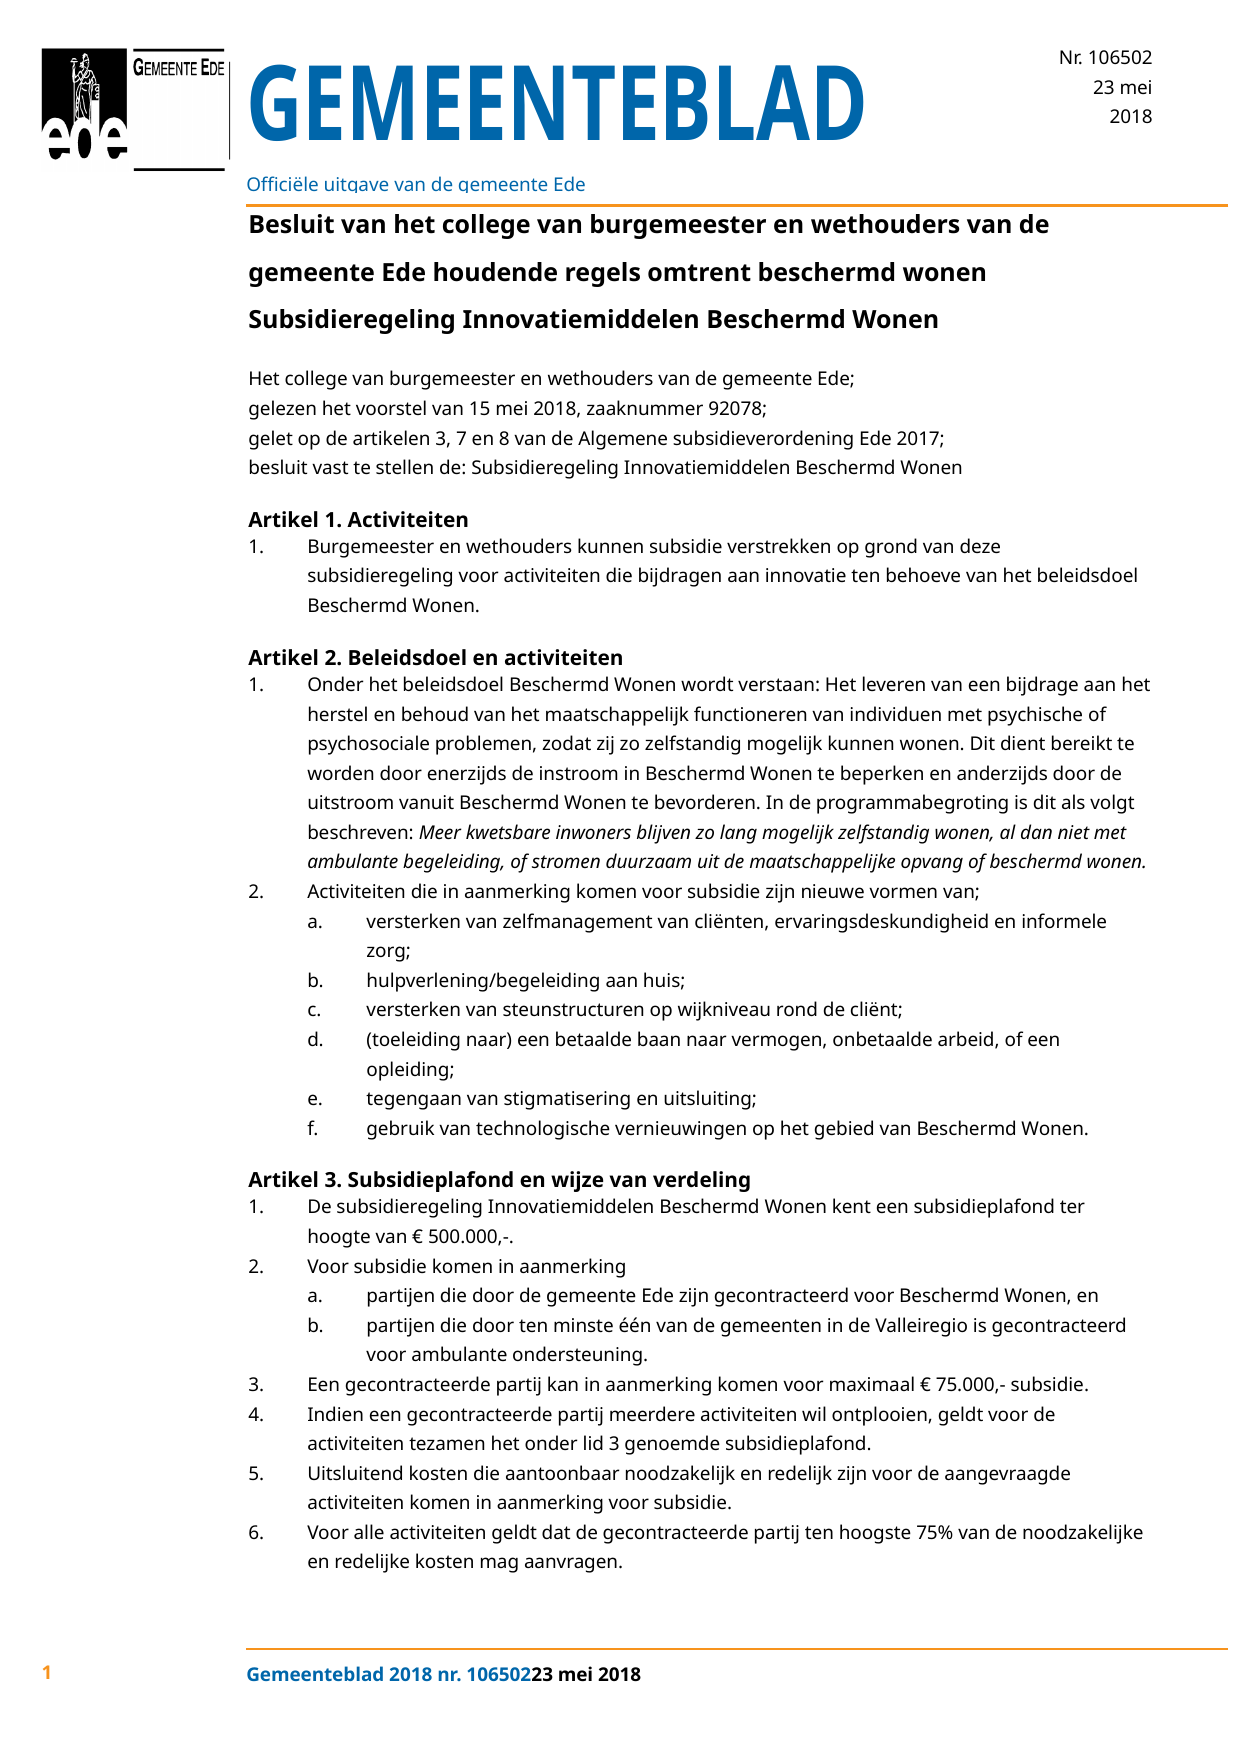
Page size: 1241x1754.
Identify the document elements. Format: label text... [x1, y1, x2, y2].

list Voor subsidie komen in aanmerking [248, 1253, 1152, 1279]
text besluit vast te stellen de: Subsidieregeling Innovatiemiddelen Beschermd Wonen [248, 454, 1152, 480]
list Voor alle activiteiten geldt dat de gecontracteerde partij ten hoogste 75% van de noodzakelijke en redelijke kosten mag aanvragen. [248, 1519, 1152, 1574]
list Activiteiten die in aanmerking komen voor subsidie zijn nieuwe vormen van; [248, 878, 1152, 904]
list Burgemeester en wethouders kunnen subsidie verstrekken op grond van deze subsidieregeling voor activiteiten die bijdragen aan innovatie ten behoeve van het beleidsdoel Beschermd Wonen. [248, 533, 1152, 618]
list versterken van zelfmanagement van cliënten, ervaringsdeskundigheid en informele zorg; [307, 908, 1152, 963]
list gebruik van technologische vernieuwingen op het gebied van Beschermd Wonen. [307, 1115, 1152, 1141]
text Artikel 2. Beleidsdoel en activiteiten [248, 643, 1152, 671]
text gelezen het voorstel van 15 mei 2018, zaaknummer 92078; [248, 395, 1152, 421]
list Uitsluitend kosten die aantoonbaar noodzakelijk en redelijk zijn voor de aangevraagde activiteiten komen in aanmerking voor subsidie. [248, 1460, 1152, 1515]
text Besluit van het college van burgemeester en wethouders van de gemeente Ede houdende regels omtrent beschermd wonen Subsidieregeling Innovatiemiddelen Beschermd Wonen [248, 207, 1152, 336]
text Artikel 1. Activiteiten [248, 505, 1152, 533]
list versterken van steunstructuren op wijkniveau rond de cliënt; [307, 997, 1152, 1022]
list De subsidieregeling Innovatiemiddelen Beschermd Wonen kent een subsidieplafond ter hoogte van € 500.000,-. [248, 1194, 1152, 1249]
list Indien een gecontracteerde partij meerdere activiteiten wil ontplooien, geldt voor de activiteiten tezamen het onder lid 3 genoemde subsidieplafond. [248, 1401, 1152, 1456]
list tegengaan van stigmatisering en uitsluiting; [307, 1085, 1152, 1111]
list (toeleiding naar) een betaalde baan naar vermogen, onbetaalde arbeid, of een opleiding; [307, 1026, 1152, 1081]
text Artikel 3. Subsidieplafond en wijze van verdeling [248, 1165, 1152, 1194]
picture [41, 47, 231, 172]
text Het college van burgemeester en wethouders van de gemeente Ede; [248, 366, 1152, 391]
list Een gecontracteerde partij kan in aanmerking komen voor maximaal € 75.000,- subsidie. [248, 1371, 1152, 1397]
list hulpverlening/begeleiding aan huis; [307, 967, 1152, 993]
list Onder het beleidsdoel Beschermd Wonen wordt verstaan: Het leveren van een bijdrage aan het herstel en behoud van het maatschappelijk functioneren van individuen met psychische of psychosociale problemen, zodat zij zo zelfstandig mogelijk kunnen wonen. Dit dient bereikt te worden door enerzijds de instroom in Beschermd Wonen te beperken en anderzijds door de uitstroom vanuit Beschermd Wonen te bevorderen. In de programmabegroting is dit als volgt beschreven: Meer kwetsbare inwoners blijven zo lang mogelijk zelfstandig wonen, al dan niet met ambulante begeleiding, of stromen duurzaam uit de maatschappelijke opvang of beschermd wonen. [248, 671, 1152, 874]
list partijen die door de gemeente Ede zijn gecontracteerd voor Beschermd Wonen, en [307, 1282, 1152, 1308]
list partijen die door ten minste één van de gemeenten in de Valleiregio is gecontracteerd voor ambulante ondersteuning. [307, 1312, 1152, 1367]
text gelet op de artikelen 3, 7 en 8 van de Algemene subsidieverordening Ede 2017; [248, 425, 1152, 450]
